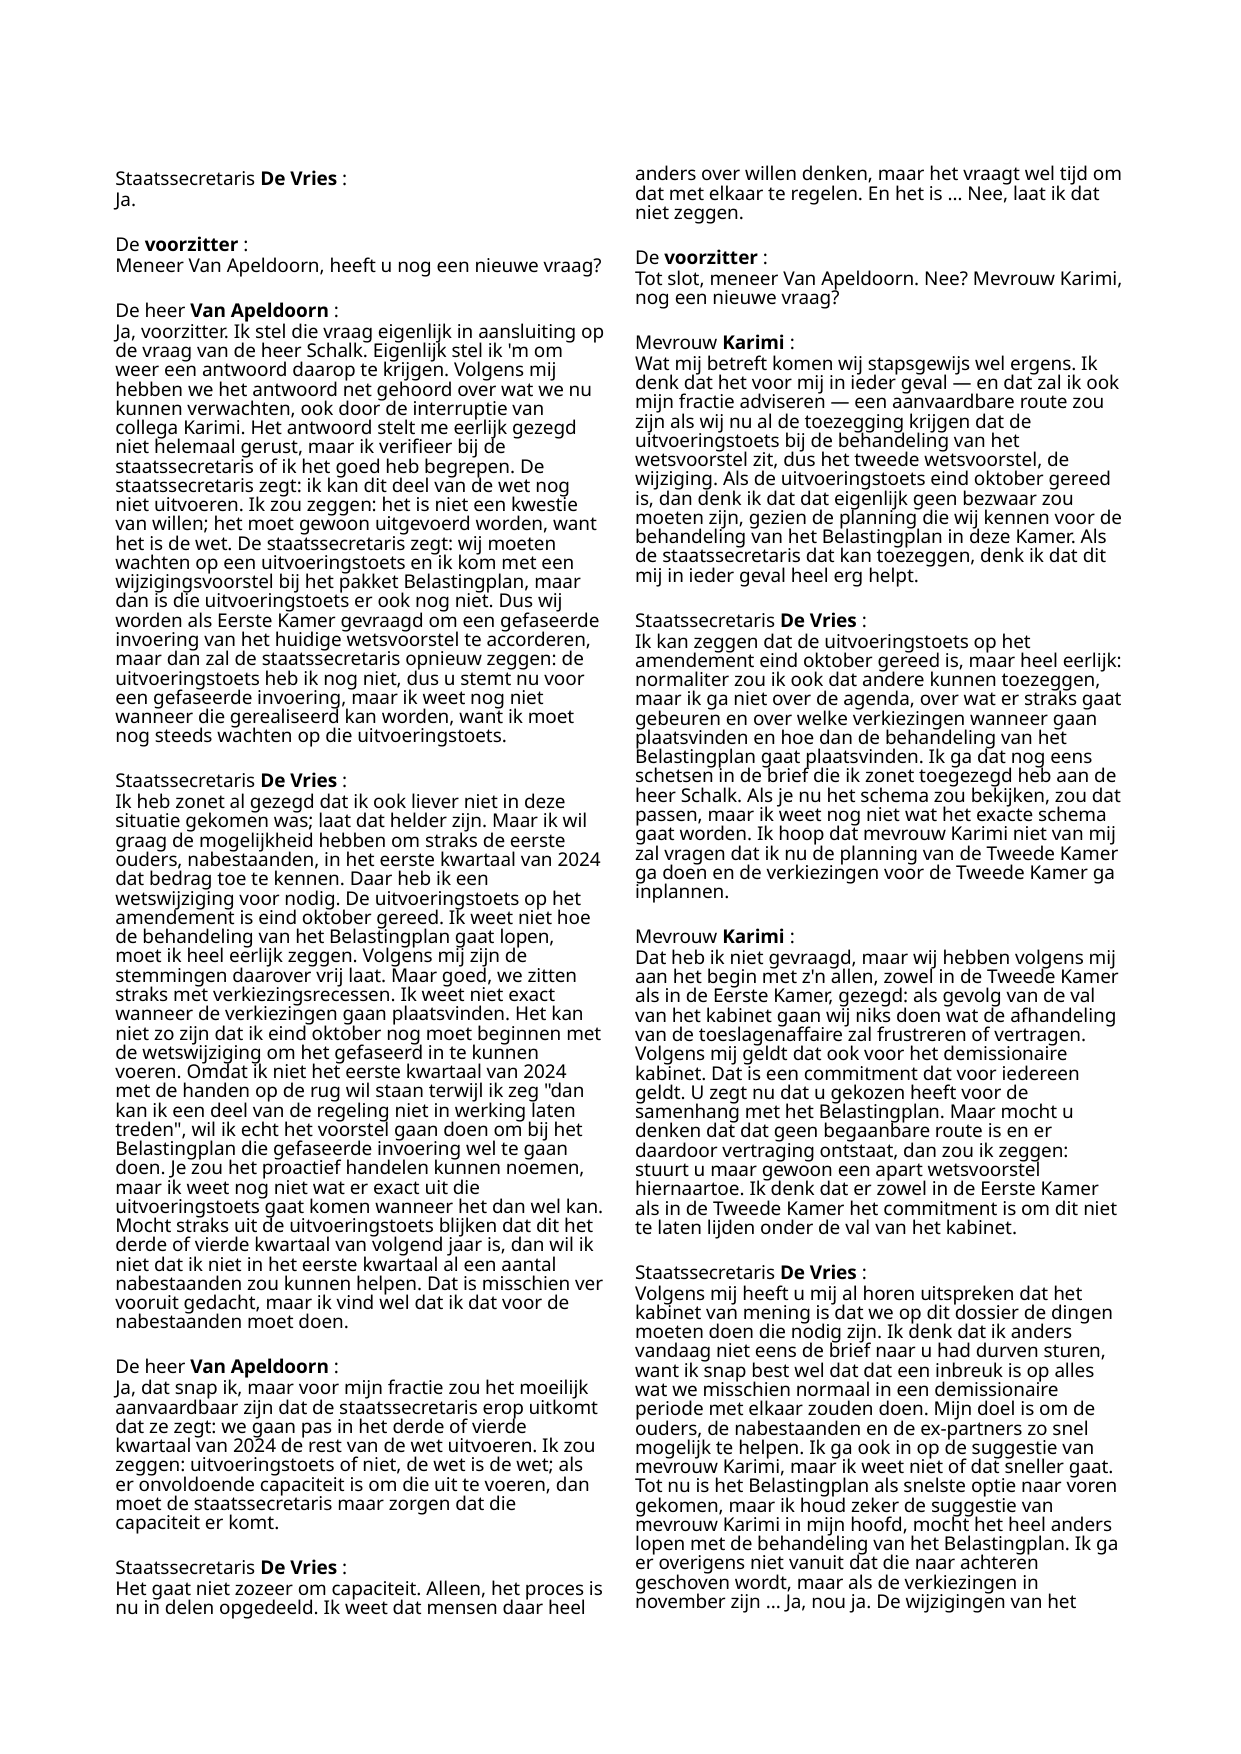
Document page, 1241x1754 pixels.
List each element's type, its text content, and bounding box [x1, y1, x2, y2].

text Staatssecretaris De Vries : [635, 607, 1125, 633]
text Ik heb zonet al gezegd dat ik ook liever niet in deze situatie gekomen was; laat dat helder zijn. Maar ik wil graag de mogelijkheid hebben om straks de eerste ouders, nabestaanden, in het eerste kwartaal van 2024 dat bedrag toe te kennen. Daar heb ik een wetswijziging voor nodig. De uitvoeringstoets op het amendement is eind oktober gereed. Ik weet niet hoe de behandeling van het Belastingplan gaat lopen, moet ik heel eerlijk zeggen. Volgens mij zijn de stemmingen daarover vrij laat. Maar goed, we zitten straks met verkiezingsrecessen. Ik weet niet exact wanneer de verkiezingen gaan plaatsvinden. Het kan niet zo zijn dat ik eind oktober nog moet beginnen met de wetswijziging om het gefaseerd in te kunnen voeren. Omdat ik niet het eerste kwartaal van 2024 met de handen op de rug wil staan terwijl ik zeg "dan kan ik een deel van de regeling niet in werking laten treden", wil ik echt het voorstel gaan doen om bij het Belastingplan die gefaseerde invoering wel te gaan doen. Je zou het proactief handelen kunnen noemen, maar ik weet nog niet wat er exact uit die uitvoeringstoets gaat komen wanneer het dan wel kan. Mocht straks uit de uitvoeringstoets blijken dat dit het derde of vierde kwartaal van volgend jaar is, dan wil ik niet dat ik niet in het eerste kwartaal al een aantal nabestaanden zou kunnen helpen. Dat is misschien ver vooruit gedacht, maar ik vind wel dat ik dat voor de nabestaanden moet doen. [115, 793, 605, 1333]
text De voorzitter : [635, 244, 1125, 270]
text Staatssecretaris De Vries : [115, 1554, 605, 1580]
text anders over willen denken, maar het vraagt wel tijd om dat met elkaar te regelen. En het is … Nee, laat ik dat niet zeggen. [635, 165, 1125, 223]
text De voorzitter : [115, 231, 605, 257]
text Wat mij betreft komen wij stapsgewijs wel ergens. Ik denk dat het voor mij in ieder geval — en dat zal ik ook mijn fractie adviseren — een aanvaardbare route zou zijn als wij nu al de toezegging krijgen dat de uitvoeringstoets bij de behandeling van het wetsvoorstel zit, dus het tweede wetsvoorstel, de wijziging. Als de uitvoeringstoets eind oktober gereed is, dan denk ik dat dat eigenlijk geen bezwaar zou moeten zijn, gezien de planning die wij kennen voor de behandeling van het Belastingplan in deze Kamer. Als de staatssecretaris dat kan toezeggen, denk ik dat dit mij in ieder geval heel erg helpt. [635, 355, 1125, 586]
text Dat heb ik niet gevraagd, maar wij hebben volgens mij aan het begin met z'n allen, zowel in de Tweede Kamer als in de Eerste Kamer, gezegd: als gevolg van de val van het kabinet gaan wij niks doen wat de afhandeling van de toeslagenaffaire zal frustreren of vertragen. Volgens mij geldt dat ook voor het demissionaire kabinet. Dat is een commitment dat voor iedereen geldt. U zegt nu dat u gekozen heeft voor de samenhang met het Belastingplan. Maar mocht u denken dat dat geen begaanbare route is en er daardoor vertraging ontstaat, dan zou ik zeggen: stuurt u maar gewoon een apart wetsvoorstel hiernaartoe. Ik denk dat er zowel in de Eerste Kamer als in de Tweede Kamer het commitment is om dit niet te laten lijden onder de val van het kabinet. [635, 949, 1125, 1238]
text Mevrouw Karimi : [635, 329, 1125, 355]
text Volgens mij heeft u mij al horen uitspreken dat het kabinet van mening is dat we op dit dossier de dingen moeten doen die nodig zijn. Ik denk dat ik anders vandaag niet eens de brief naar u had durven sturen, want ik snap best wel dat dat een inbreuk is op alles wat we misschien normaal in een demissionaire periode met elkaar zouden doen. Mijn doel is om de ouders, de nabestaanden en de ex-partners zo snel mogelijk te helpen. Ik ga ook in op de suggestie van mevrouw Karimi, maar ik weet niet of dat sneller gaat. Tot nu is het Belastingplan als snelste optie naar voren gekomen, maar ik houd zeker de suggestie van mevrouw Karimi in mijn hoofd, mocht het heel anders lopen met de behandeling van het Belastingplan. Ik ga er overigens niet vanuit dat die naar achteren geschoven wordt, maar als de verkiezingen in november zijn ... Ja, nou ja. De wijzigingen van het [635, 1284, 1125, 1612]
text Staatssecretaris De Vries : [115, 165, 605, 191]
text Mevrouw Karimi : [635, 923, 1125, 949]
text Ik kan zeggen dat de uitvoeringstoets op het amendement eind oktober gereed is, maar heel eerlijk: normaliter zou ik ook dat andere kunnen toezeggen, maar ik ga niet over de agenda, over wat er straks gaat gebeuren en over welke verkiezingen wanneer gaan plaatsvinden en hoe dan de behandeling van het Belastingplan gaat plaatsvinden. Ik ga dat nog eens schetsen in de brief die ik zonet toegezegd heb aan de heer Schalk. Als je nu het schema zou bekijken, zou dat passen, maar ik weet nog niet wat het exacte schema gaat worden. Ik hoop dat mevrouw Karimi niet van mij zal vragen dat ik nu de planning van de Tweede Kamer ga doen en de verkiezingen voor de Tweede Kamer ga inplannen. [635, 633, 1125, 902]
text De heer Van Apeldoorn : [115, 1354, 605, 1379]
text Staatssecretaris De Vries : [115, 767, 605, 793]
text Tot slot, meneer Van Apeldoorn. Nee? Mevrouw Karimi, nog een nieuwe vraag? [635, 270, 1125, 308]
text Ja. [115, 191, 605, 210]
text Ja, voorzitter. Ik stel die vraag eigenlijk in aansluiting op de vraag van de heer Schalk. Eigenlijk stel ik 'm om weer een antwoord daarop te krijgen. Volgens mij hebben we het antwoord net gehoord over wat we nu kunnen verwachten, ook door de interruptie van collega Karimi. Het antwoord stelt me eerlijk gezegd niet helemaal gerust, maar ik verifieer bij de staatssecretaris of ik het goed heb begrepen. De staatssecretaris zegt: ik kan dit deel van de wet nog niet uitvoeren. Ik zou zeggen: het is niet een kwestie van willen; het moet gewoon uitgevoerd worden, want het is de wet. De staatssecretaris zegt: wij moeten wachten op een uitvoeringstoets en ik kom met een wijzigingsvoorstel bij het pakket Belastingplan, maar dan is die uitvoeringstoets er ook nog niet. Dus wij worden als Eerste Kamer gevraagd om een gefaseerde invoering van het huidige wetsvoorstel te accorderen, maar dan zal de staatssecretaris opnieuw zeggen: de uitvoeringstoets heb ik nog niet, dus u stemt nu voor een gefaseerde invoering, maar ik weet nog niet wanneer die gerealiseerd kan worden, want ik moet nog steeds wachten op die uitvoeringstoets. [115, 323, 605, 747]
text Staatssecretaris De Vries : [635, 1259, 1125, 1284]
text Het gaat niet zozeer om capaciteit. Alleen, het proces is nu in delen opgedeeld. Ik weet dat mensen daar heel [115, 1580, 605, 1619]
text Ja, dat snap ik, maar voor mijn fractie zou het moeilijk aanvaardbaar zijn dat de staatssecretaris erop uitkomt dat ze zegt: we gaan pas in het derde of vierde kwartaal van 2024 de rest van de wet uitvoeren. Ik zou zeggen: uitvoeringstoets of niet, de wet is de wet; als er onvoldoende capaciteit is om die uit te voeren, dan moet de staatssecretaris maar zorgen dat die capaciteit er komt. [115, 1379, 605, 1533]
text Meneer Van Apeldoorn, heeft u nog een nieuwe vraag? [115, 257, 605, 276]
text De heer Van Apeldoorn : [115, 297, 605, 323]
